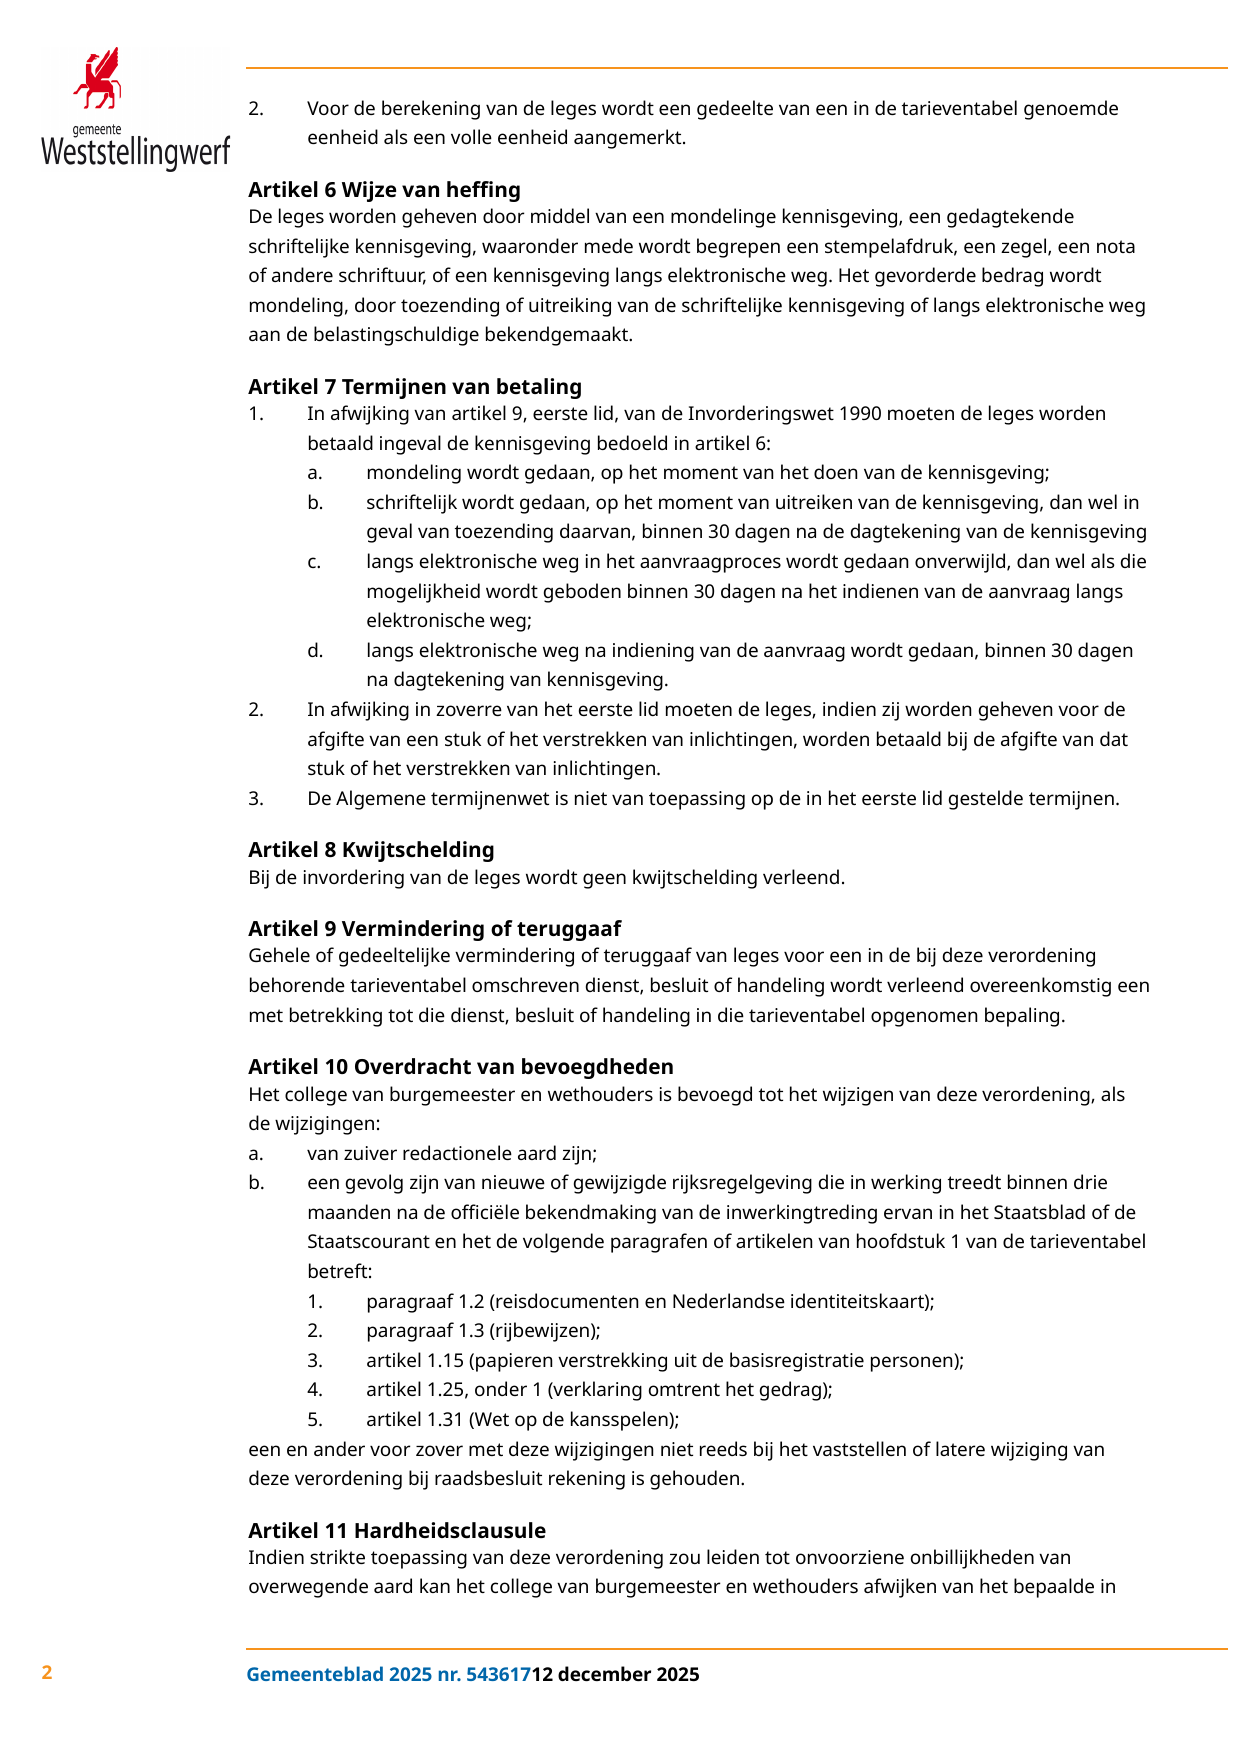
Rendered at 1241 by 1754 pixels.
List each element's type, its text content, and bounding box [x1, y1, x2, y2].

list In afwijking van artikel 9, eerste lid, van de Invorderingswet 1990 moeten de leges worden betaald ingeval de kennisgeving bedoeld in artikel 6: [248, 400, 1152, 456]
text een en ander voor zover met deze wijzigingen niet reeds bij het vaststellen of latere wijziging van deze verordening bij raadsbesluit rekening is gehouden. [248, 1436, 1152, 1491]
text De leges worden geheven door middel van een mondelinge kennisgeving, een gedagtekende schriftelijke kennisgeving, waaronder mede wordt begrepen een stempelafdruk, een zegel, een nota of andere schriftuur, of een kennisgeving langs elektronische weg. Het gevorderde bedrag wordt mondeling, door toezending of uitreiking van de schriftelijke kennisgeving of langs elektronische weg aan de belastingschuldige bekendgemaakt. [248, 203, 1152, 347]
list artikel 1.15 (papieren verstrekking uit de basisregistratie personen); [307, 1347, 1152, 1373]
text Gehele of gedeeltelijke vermindering of teruggaaf van leges voor een in de bij deze verordening behorende tarieventabel omschreven dienst, besluit of handeling wordt verleend overeenkomstig een met betrekking tot die dienst, besluit of handeling in die tarieventabel opgenomen bepaling. [248, 943, 1152, 1028]
list een gevolg zijn van nieuwe of gewijzigde rijksregelgeving die in werking treedt binnen drie maanden na de officiële bekendmaking van de inwerkingtreding ervan in het Staatsblad of de Staatscourant en het de volgende paragrafen of artikelen van hoofdstuk 1 van de tarieventabel betreft: [248, 1169, 1152, 1284]
text Artikel 8 Kwijtschelding [248, 835, 1152, 864]
text Artikel 10 Overdracht van bevoegdheden [248, 1052, 1152, 1081]
list van zuiver redactionele aard zijn; [248, 1140, 1152, 1166]
text Indien strikte toepassing van deze verordening zou leiden tot onvoorziene onbillijkheden van overwegende aard kan het college van burgemeester en wethouders afwijken van het bepaalde in [248, 1544, 1152, 1599]
list schriftelijk wordt gedaan, op het moment van uitreiken van de kennisgeving, dan wel in geval van toezending daarvan, binnen 30 dagen na de dagtekening van de kennisgeving [307, 489, 1152, 544]
text Artikel 11 Hardheidsclausule [248, 1516, 1152, 1544]
list In afwijking in zoverre van het eerste lid moeten de leges, indien zij worden geheven voor de afgifte van een stuk of het verstrekken van inlichtingen, worden betaald bij de afgifte van dat stuk of het verstrekken van inlichtingen. [248, 696, 1152, 781]
list langs elektronische weg in het aanvraagproces wordt gedaan onverwijld, dan wel als die mogelijkheid wordt geboden binnen 30 dagen na het indienen van de aanvraag langs elektronische weg; [307, 548, 1152, 633]
list De Algemene termijnenwet is niet van toepassing op de in het eerste lid gestelde termijnen. [248, 785, 1152, 811]
picture [41, 47, 231, 172]
list Voor de berekening van de leges wordt een gedeelte van een in de tarieventabel genoemde eenheid als een volle eenheid aangemerkt. [248, 95, 1152, 150]
list artikel 1.31 (Wet op de kansspelen); [307, 1406, 1152, 1432]
text Het college van burgemeester en wethouders is bevoegd tot het wijzigen van deze verordening, als de wijzigingen: [248, 1081, 1152, 1136]
text Artikel 9 Vermindering of teruggaaf [248, 914, 1152, 943]
text Artikel 6 Wijze van heffing [248, 175, 1152, 203]
list paragraaf 1.3 (rijbewijzen); [307, 1317, 1152, 1343]
list paragraaf 1.2 (reisdocumenten en Nederlandse identiteitskaart); [307, 1288, 1152, 1313]
list mondeling wordt gedaan, op het moment van het doen van de kennisgeving; [307, 459, 1152, 485]
text Bij de invordering van de leges wordt geen kwijtschelding verleend. [248, 864, 1152, 889]
list langs elektronische weg na indiening van de aanvraag wordt gedaan, binnen 30 dagen na dagtekening van kennisgeving. [307, 637, 1152, 692]
list artikel 1.25, onder 1 (verklaring omtrent het gedrag); [307, 1377, 1152, 1402]
text Artikel 7 Termijnen van betaling [248, 372, 1152, 400]
